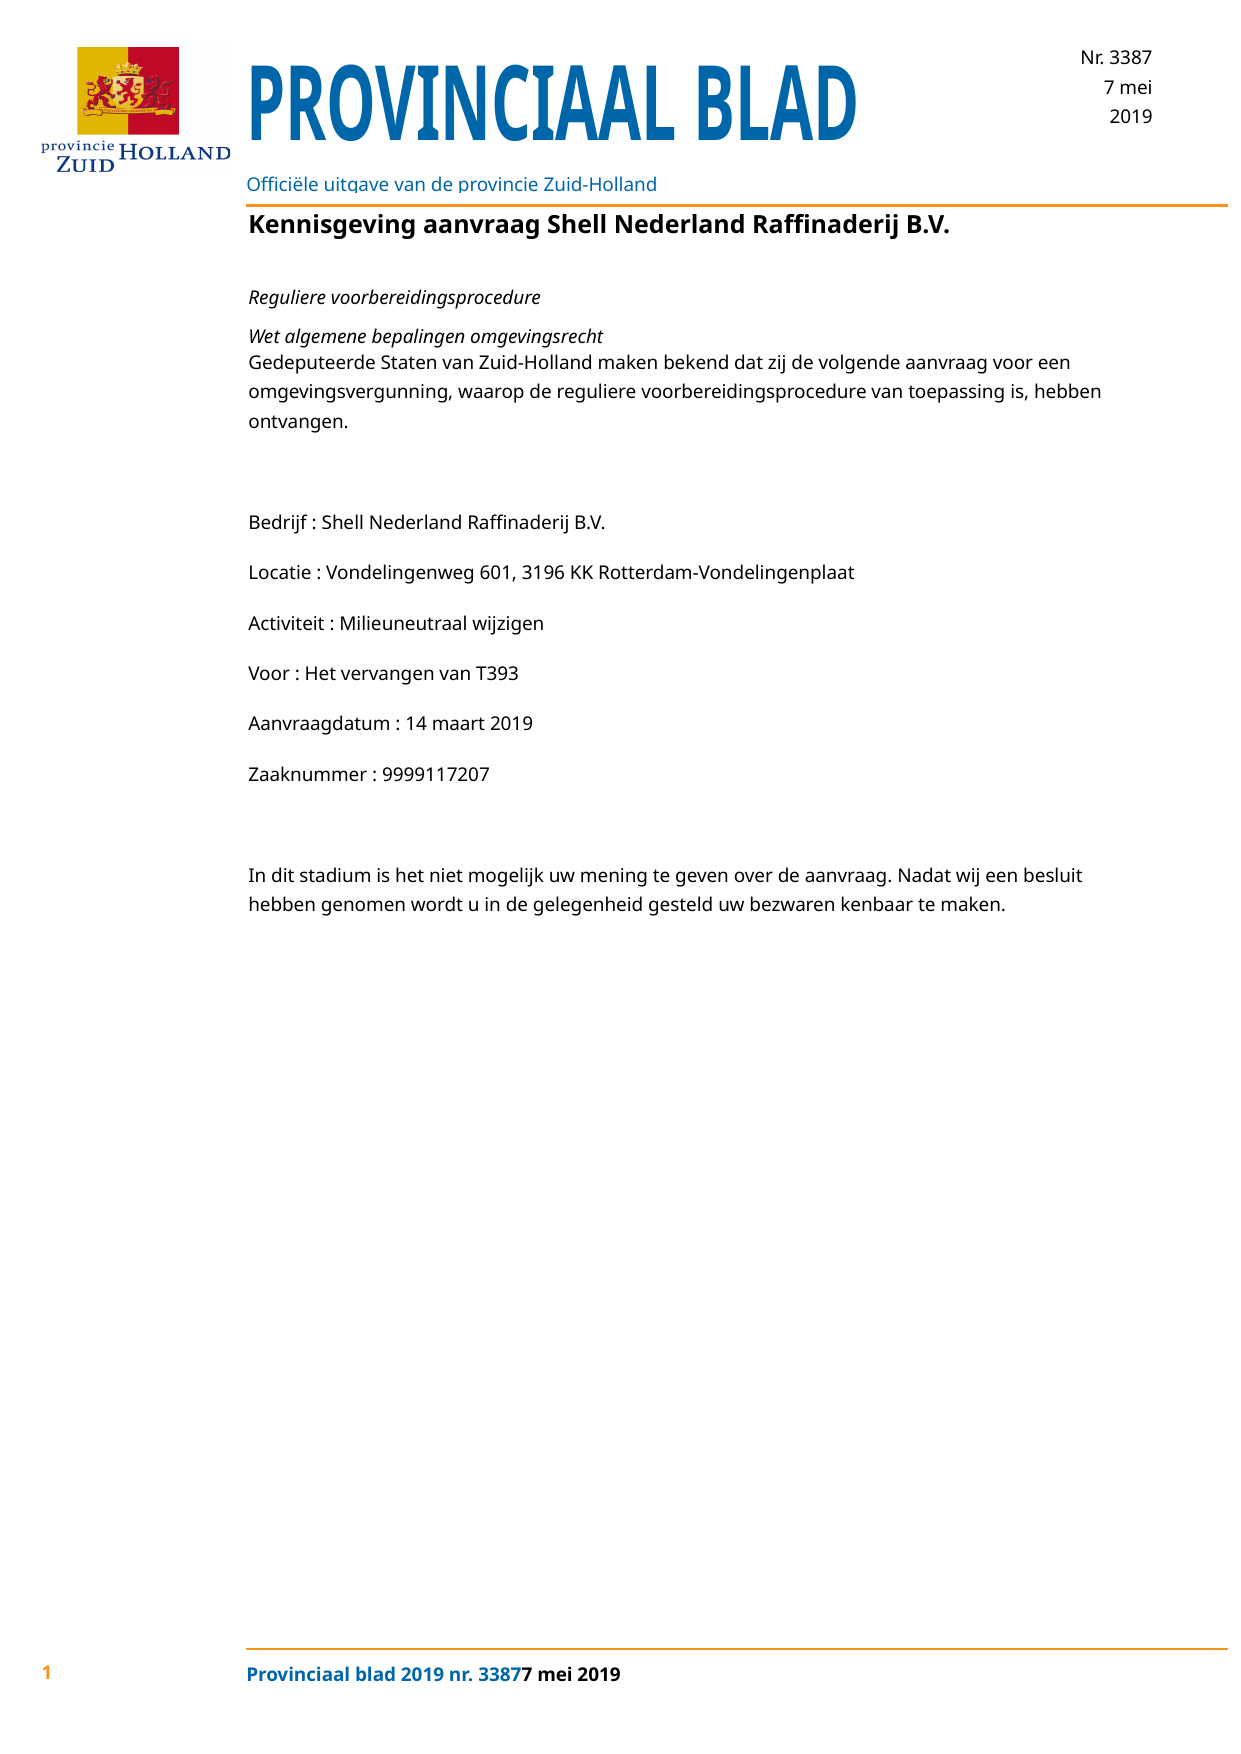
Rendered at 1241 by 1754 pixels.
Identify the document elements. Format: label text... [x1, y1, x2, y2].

text In dit stadium is het niet mogelijk uw mening te geven over de aanvraag. Nadat wij een besluit hebben genomen wordt u in de gelegenheid gesteld uw bezwaren kenbaar te maken. [248, 862, 1152, 917]
text Wet algemene bepalingen omgevingsrecht [248, 323, 1152, 349]
text Zaaknummer : 9999117207 [248, 761, 1152, 787]
text Activiteit : Milieuneutraal wijzigen [248, 610, 1152, 635]
text Gedeputeerde Staten van Zuid-Holland maken bekend dat zij de volgende aanvraag voor een omgevingsvergunning, waarop de reguliere voorbereidingsprocedure van toepassing is, hebben ontvangen. [248, 349, 1152, 434]
text Aanvraagdatum : 14 maart 2019 [248, 711, 1152, 736]
picture [41, 47, 231, 172]
text Voor : Het vervangen van T393 [248, 660, 1152, 686]
text Locatie : Vondelingenweg 601, 3196 KK Rotterdam-Vondelingenplaat [248, 559, 1152, 585]
text Kennisgeving aanvraag Shell Nederland Raffinaderij B.V. [248, 207, 1152, 241]
text Reguliere voorbereidingsprocedure [248, 284, 1152, 309]
text Bedrijf : Shell Nederland Raffinaderij B.V. [248, 509, 1152, 534]
